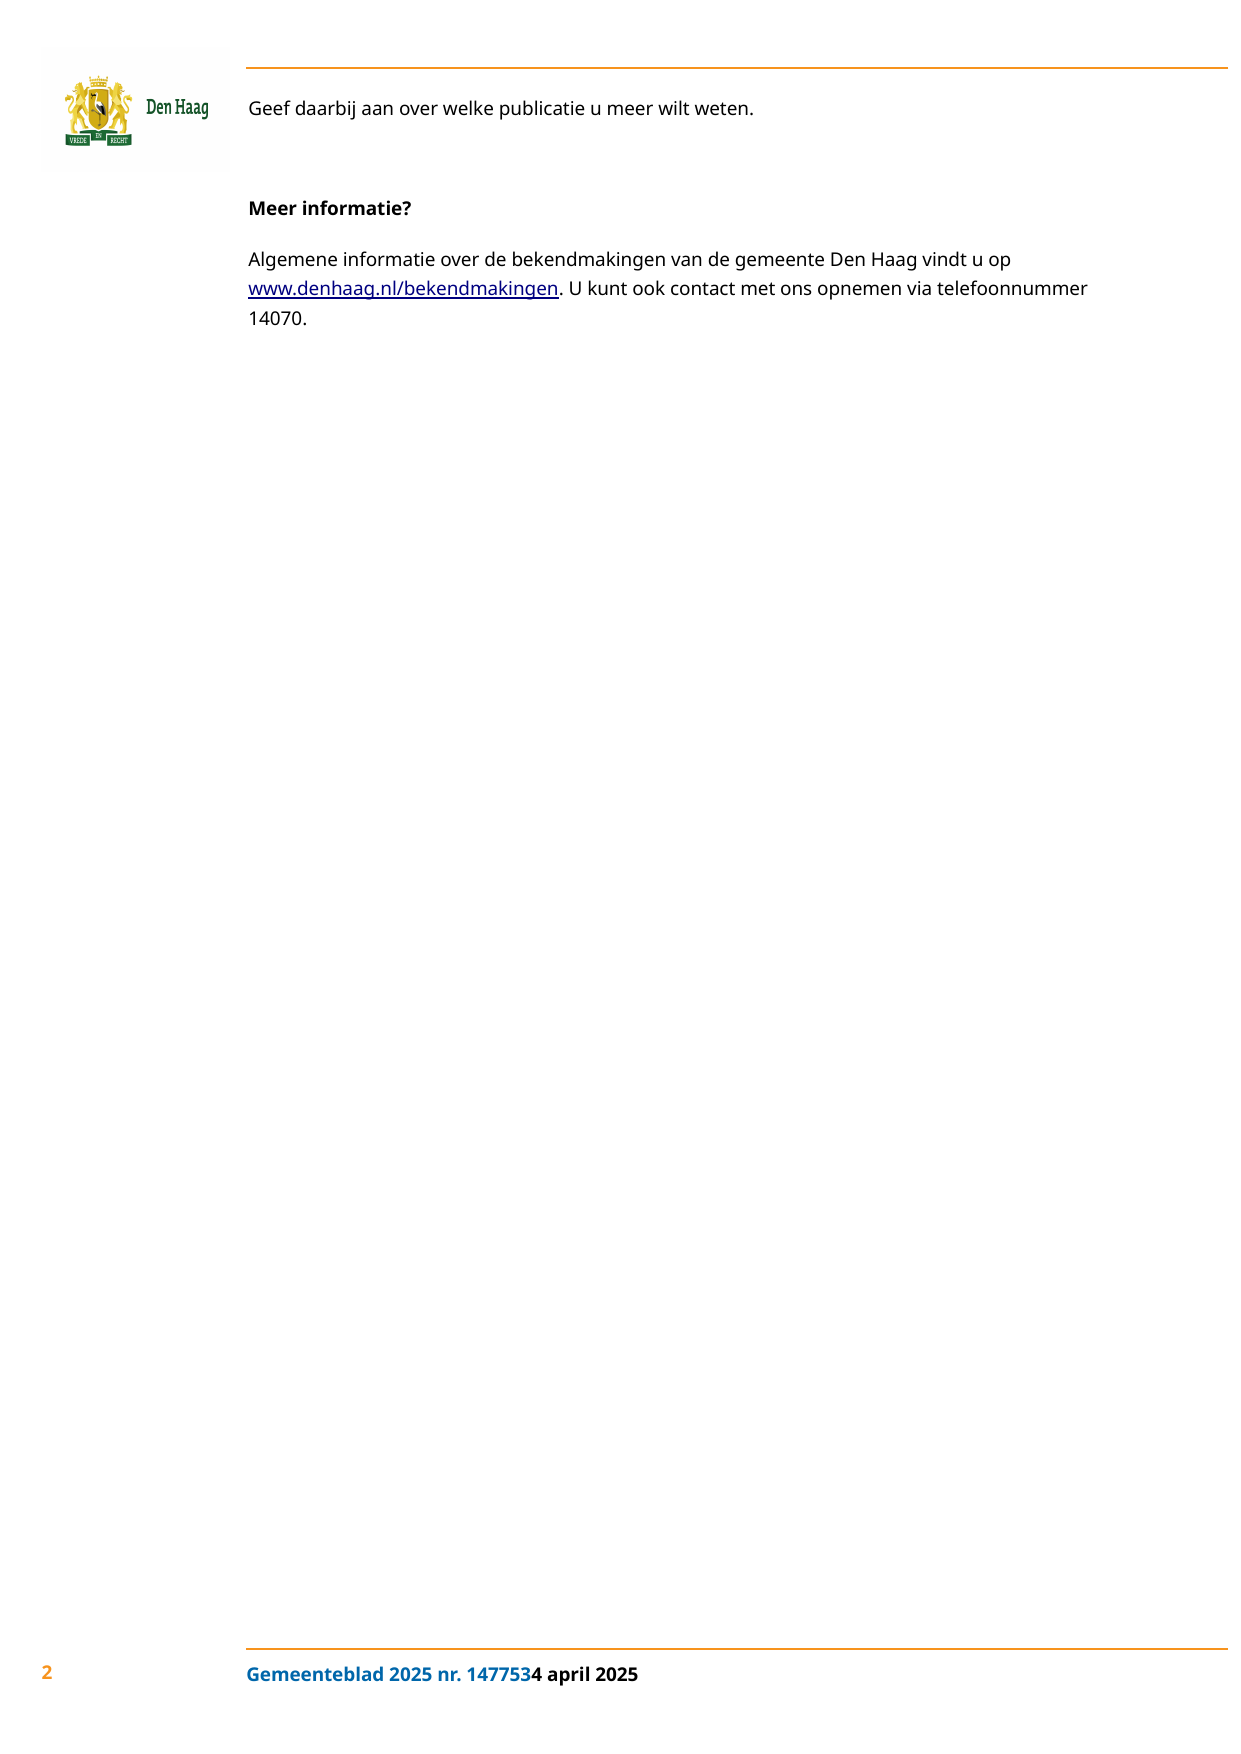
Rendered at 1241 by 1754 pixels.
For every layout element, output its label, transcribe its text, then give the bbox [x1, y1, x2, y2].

text Algemene informatie over de bekendmakingen van de gemeente Den Haag vindt u op www.denhaag.nl/bekendmakingen. U kunt ook contact met ons opnemen via telefoonnummer 14070. [248, 246, 1152, 331]
text Geef daarbij aan over welke publicatie u meer wilt weten. [248, 95, 1152, 121]
picture [41, 47, 231, 172]
text Meer informatie? [248, 196, 1152, 221]
